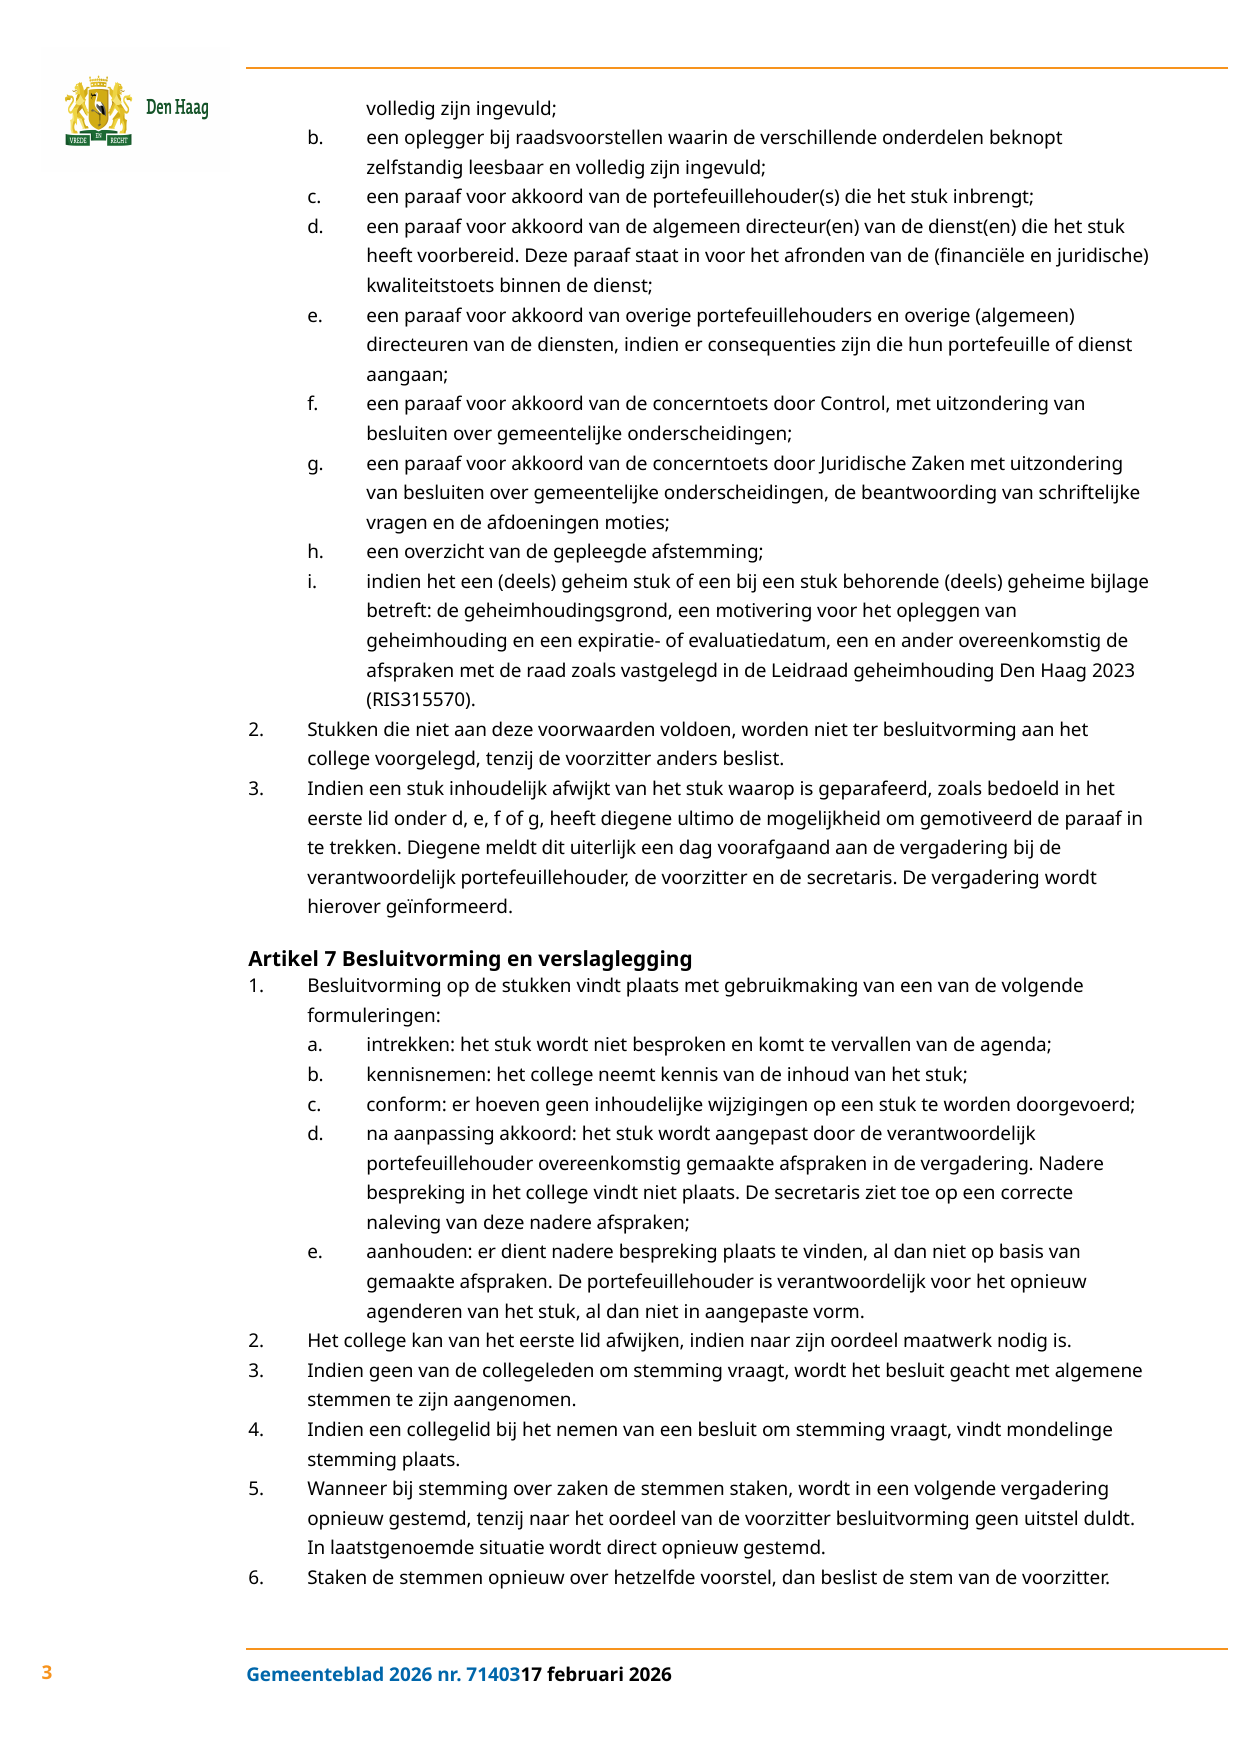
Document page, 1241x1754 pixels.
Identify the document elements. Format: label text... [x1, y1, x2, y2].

list na aanpassing akkoord: het stuk wordt aangepast door de verantwoordelijk portefeuillehouder overeenkomstig gemaakte afspraken in de vergadering. Nadere bespreking in het college vindt niet plaats. De secretaris ziet toe op een correcte naleving van deze nadere afspraken; [307, 1120, 1152, 1235]
picture [41, 47, 231, 172]
list Indien geen van de collegeleden om stemming vraagt, wordt het besluit geacht met algemene stemmen te zijn aangenomen. [248, 1357, 1152, 1412]
list een paraaf voor akkoord van de algemeen directeur(en) van de dienst(en) die het stuk heeft voorbereid. Deze paraaf staat in voor het afronden van de (financiële en juridische) kwaliteitstoets binnen de dienst; [307, 213, 1152, 298]
list intrekken: het stuk wordt niet besproken en komt te vervallen van de agenda; [307, 1032, 1152, 1057]
list aanhouden: er dient nadere bespreking plaats te vinden, al dan niet op basis van gemaakte afspraken. De portefeuillehouder is verantwoordelijk voor het opnieuw agenderen van het stuk, al dan niet in aangepaste vorm. [307, 1239, 1152, 1323]
list kennisnemen: het college neemt kennis van de inhoud van het stuk; [307, 1061, 1152, 1087]
list een overzicht van de gepleegde afstemming; [307, 538, 1152, 564]
list Staken de stemmen opnieuw over hetzelfde voorstel, dan beslist de stem van de voorzitter. [248, 1564, 1152, 1590]
list conform: er hoeven geen inhoudelijke wijzigingen op een stuk te worden doorgevoerd; [307, 1091, 1152, 1116]
list Besluitvorming op de stukken vindt plaats met gebruikmaking van een van de volgende formuleringen: [248, 972, 1152, 1028]
list Het college kan van het eerste lid afwijken, indien naar zijn oordeel maatwerk nodig is. [248, 1327, 1152, 1353]
list een paraaf voor akkoord van de concerntoets door Control, met uitzondering van besluiten over gemeentelijke onderscheidingen; [307, 391, 1152, 446]
text Artikel 7 Besluitvorming en verslaglegging [248, 944, 1152, 972]
list een oplegger bij raadsvoorstellen waarin de verschillende onderdelen beknopt zelfstandig leesbaar en volledig zijn ingevuld; [307, 124, 1152, 180]
list volledig zijn ingevuld; [307, 95, 1152, 121]
list een paraaf voor akkoord van de portefeuillehouder(s) die het stuk inbrengt; [307, 183, 1152, 209]
list Stukken die niet aan deze voorwaarden voldoen, worden niet ter besluitvorming aan het college voorgelegd, tenzij de voorzitter anders beslist. [248, 716, 1152, 771]
list Indien een stuk inhoudelijk afwijkt van het stuk waarop is geparafeerd, zoals bedoeld in het eerste lid onder d, e, f of g, heeft diegene ultimo de mogelijkheid om gemotiveerd de paraaf in te trekken. Diegene meldt dit uiterlijk een dag voorafgaand aan de vergadering bij de verantwoordelijk portefeuillehouder, de voorzitter en de secretaris. De vergadering wordt hierover geïnformeerd. [248, 775, 1152, 919]
list Indien een collegelid bij het nemen van een besluit om stemming vraagt, vindt mondelinge stemming plaats. [248, 1416, 1152, 1471]
list een paraaf voor akkoord van overige portefeuillehouders en overige (algemeen) directeuren van de diensten, indien er consequenties zijn die hun portefeuille of dienst aangaan; [307, 302, 1152, 387]
list Wanneer bij stemming over zaken de stemmen staken, wordt in een volgende vergadering opnieuw gestemd, tenzij naar het oordeel van de voorzitter besluitvorming geen uitstel duldt. In laatstgenoemde situatie wordt direct opnieuw gestemd. [248, 1475, 1152, 1560]
list een paraaf voor akkoord van de concerntoets door Juridische Zaken met uitzondering van besluiten over gemeentelijke onderscheidingen, de beantwoording van schriftelijke vragen en de afdoeningen moties; [307, 450, 1152, 535]
list indien het een (deels) geheim stuk of een bij een stuk behorende (deels) geheime bijlage betreft: de geheimhoudingsgrond, een motivering voor het opleggen van geheimhouding en een expiratie- of evaluatiedatum, een en ander overeenkomstig de afspraken met de raad zoals vastgelegd in de Leidraad geheimhouding Den Haag 2023 (RIS315570). [307, 568, 1152, 712]
